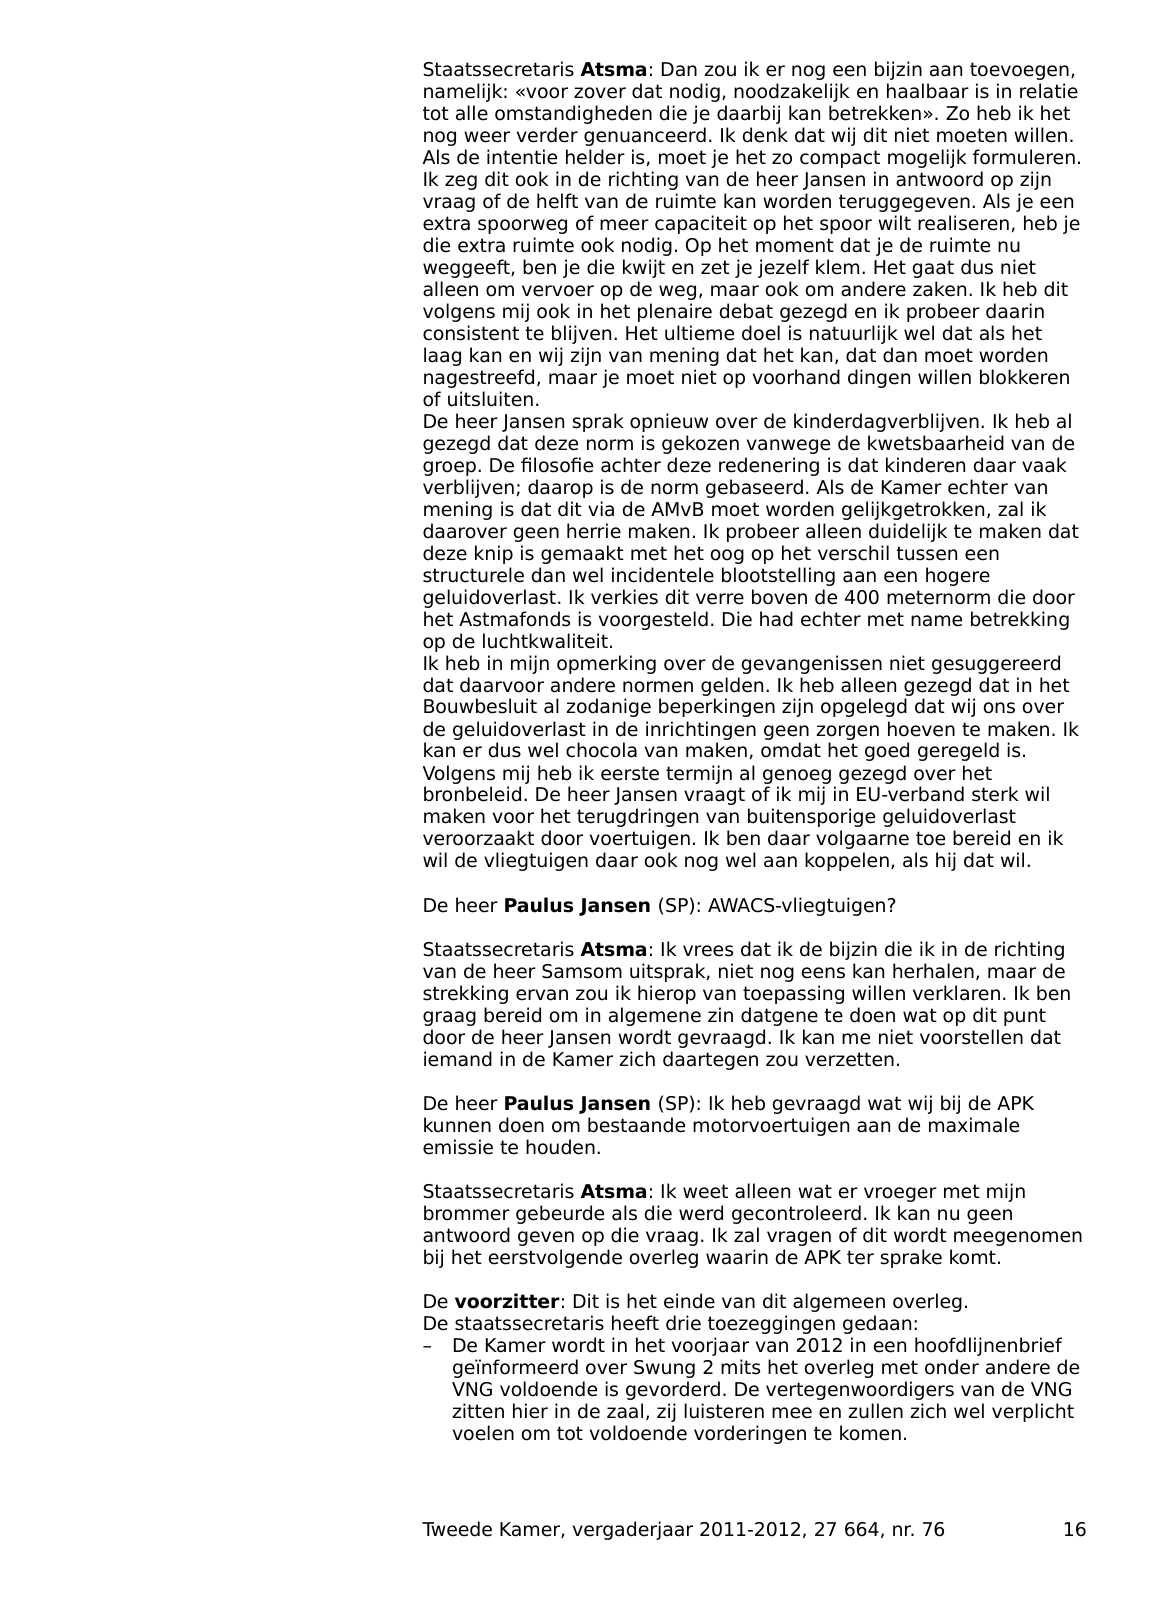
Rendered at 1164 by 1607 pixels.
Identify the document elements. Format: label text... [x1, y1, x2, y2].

text Staatssecretaris Atsma: Ik vrees dat ik de bijzin die ik in de richting van de heer Samsom uitsprak, niet nog eens kan herhalen, maar de strekking ervan zou ik hierop van toepassing willen verklaren. Ik ben graag bereid om in algemene zin datgene te doen wat op dit punt door de heer Jansen wordt gevraagd. Ik kan me niet voorstellen dat iemand in de Kamer zich daartegen zou verzetten. [422, 939, 1087, 1071]
text De heer Paulus Jansen (SP): Ik heb gevraagd wat wij bij de APK kunnen doen om bestaande motorvoertuigen aan de maximale emissie te houden. [422, 1093, 1087, 1159]
text Staatssecretaris Atsma: Dan zou ik er nog een bijzin aan toevoegen, namelijk: «voor zover dat nodig, noodzakelijk en haalbaar is in relatie tot alle omstandigheden die je daarbij kan betrekken». Zo heb ik het nog weer verder genuanceerd. Ik denk dat wij dit niet moeten willen. Als de intentie helder is, moet je het zo compact mogelijk formuleren. [422, 59, 1087, 169]
text Staatssecretaris Atsma: Ik weet alleen wat er vroeger met mijn brommer gebeurde als die werd gecontroleerd. Ik kan nu geen antwoord geven op die vraag. Ik zal vragen of dit wordt meegenomen bij het eerstvolgende overleg waarin de APK ter sprake komt. [422, 1181, 1087, 1269]
text De staatssecretaris heeft drie toezeggingen gedaan: [422, 1313, 1087, 1335]
text – De Kamer wordt in het voorjaar van 2012 in een hoofdlijnenbrief geïnformeerd over Swung 2 mits het overleg met onder andere de VNG voldoende is gevorderd. De vertegenwoordigers van de VNG zitten hier in de zaal, zij luisteren mee en zullen zich wel verplicht voelen om tot voldoende vorderingen te komen. [422, 1335, 1087, 1445]
text De voorzitter: Dit is het einde van dit algemeen overleg. [422, 1291, 1087, 1313]
text De heer Paulus Jansen (SP): AWACS-vliegtuigen? [422, 894, 1087, 916]
text Ik heb in mijn opmerking over de gevangenissen niet gesuggereerd dat daarvoor andere normen gelden. Ik heb alleen gezegd dat in het Bouwbesluit al zodanige beperkingen zijn opgelegd dat wij ons over de geluidoverlast in de inrichtingen geen zorgen hoeven te maken. Ik kan er dus wel chocola van maken, omdat het goed geregeld is. [422, 652, 1087, 762]
text Ik zeg dit ook in de richting van de heer Jansen in antwoord op zijn vraag of de helft van de ruimte kan worden teruggegeven. Als je een extra spoorweg of meer capaciteit op het spoor wilt realiseren, heb je die extra ruimte ook nodig. Op het moment dat je de ruimte nu weggeeft, ben je die kwijt en zet je jezelf klem. Het gaat dus niet alleen om vervoer op de weg, maar ook om andere zaken. Ik heb dit volgens mij ook in het plenaire debat gezegd en ik probeer daarin consistent te blijven. Het ultieme doel is natuurlijk wel dat als het laag kan en wij zijn van mening dat het kan, dat dan moet worden nagestreefd, maar je moet niet op voorhand dingen willen blokkeren of uitsluiten. [422, 169, 1087, 411]
text De heer Jansen sprak opnieuw over de kinderdagverblijven. Ik heb al gezegd dat deze norm is gekozen vanwege de kwetsbaarheid van de groep. De filosofie achter deze redenering is dat kinderen daar vaak verblijven; daarop is de norm gebaseerd. Als de Kamer echter van mening is dat dit via de AMvB moet worden gelijkgetrokken, zal ik daarover geen herrie maken. Ik probeer alleen duidelijk te maken dat deze knip is gemaakt met het oog op het verschil tussen een structurele dan wel incidentele blootstelling aan een hogere geluidoverlast. Ik verkies dit verre boven de 400 meternorm die door het Astmafonds is voorgesteld. Die had echter met name betrekking op de luchtkwaliteit. [422, 411, 1087, 652]
text Volgens mij heb ik eerste termijn al genoeg gezegd over het bronbeleid. De heer Jansen vraagt of ik mij in EU-verband sterk wil maken voor het terugdringen van buitensporige geluidoverlast veroorzaakt door voertuigen. Ik ben daar volgaarne toe bereid en ik wil de vliegtuigen daar ook nog wel aan koppelen, als hij dat wil. [422, 762, 1087, 872]
